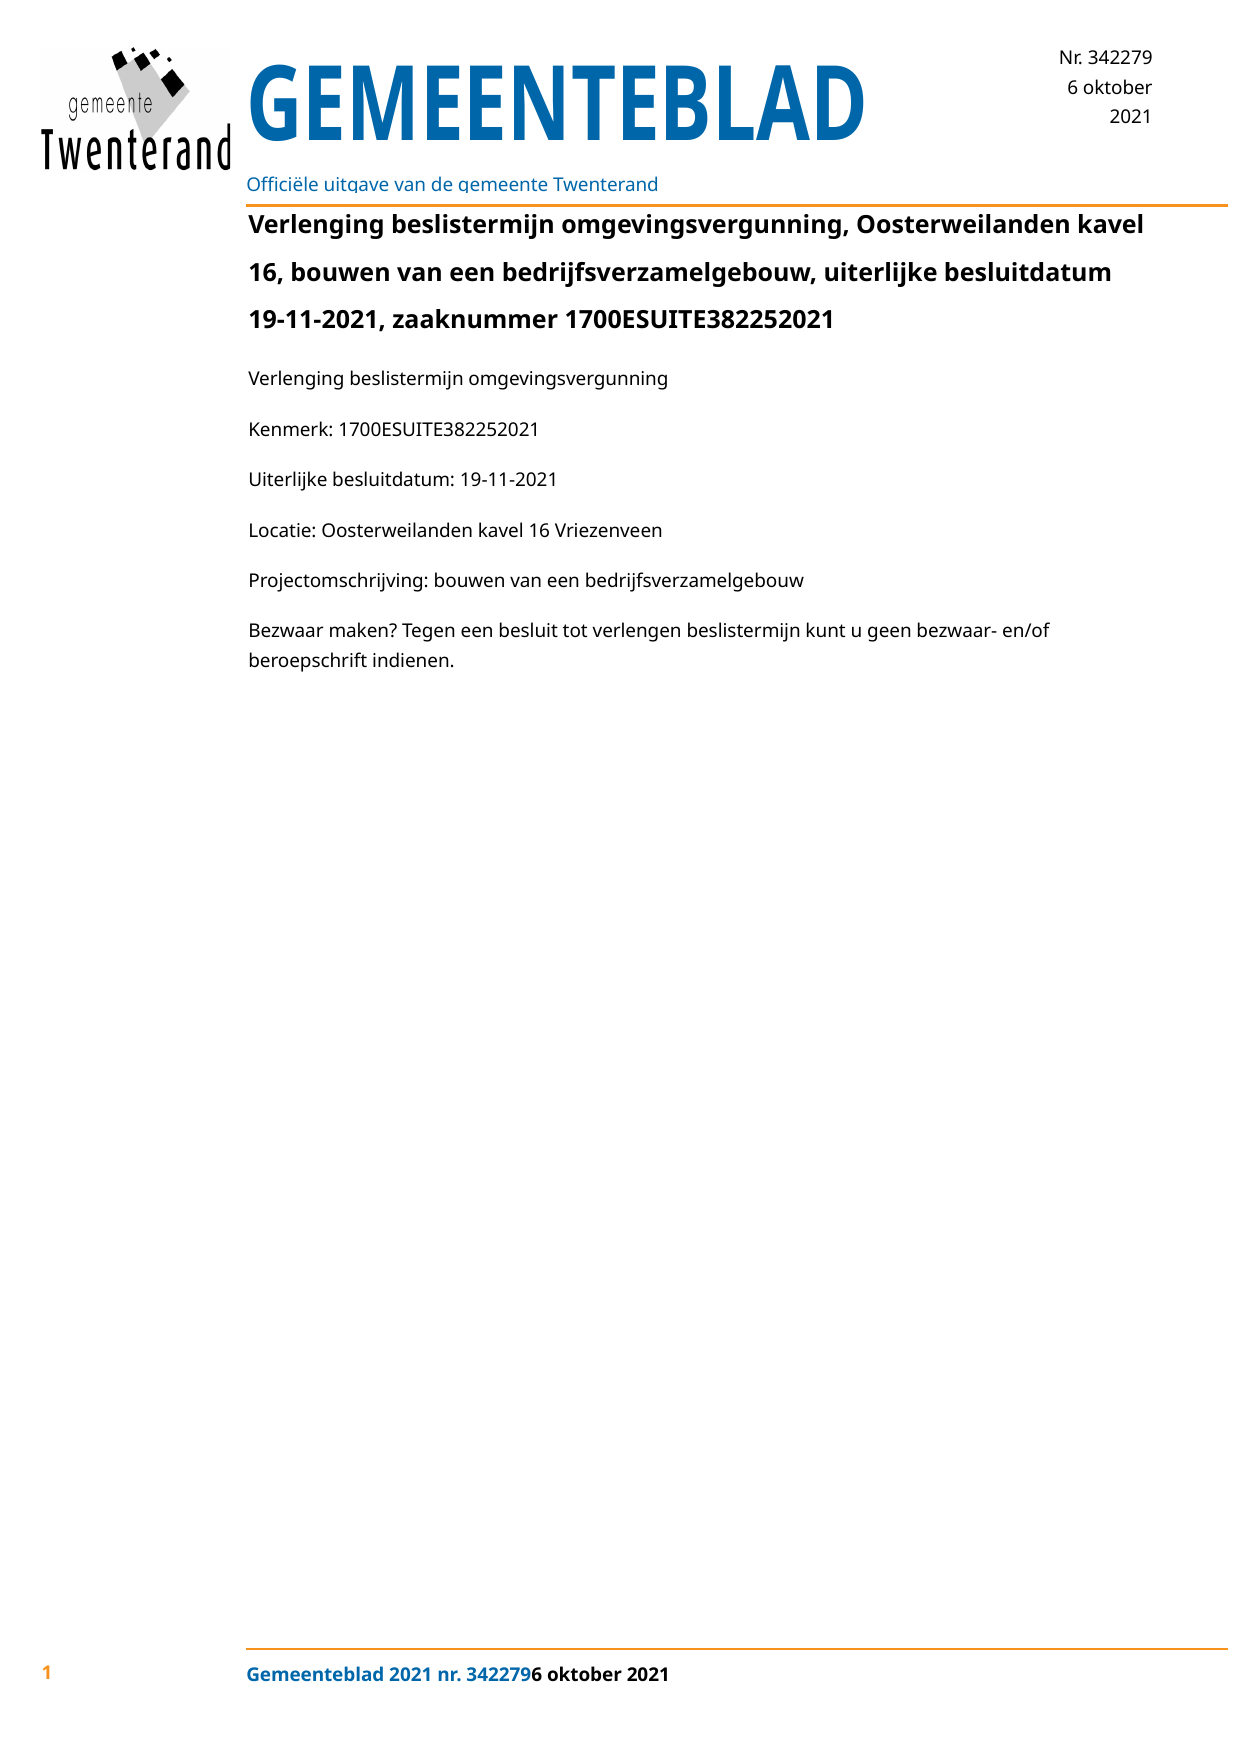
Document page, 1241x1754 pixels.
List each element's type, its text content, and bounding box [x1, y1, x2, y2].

text Verlenging beslistermijn omgevingsvergunning [248, 366, 1152, 391]
text Locatie: Oosterweilanden kavel 16 Vriezenveen [248, 517, 1152, 542]
text Verlenging beslistermijn omgevingsvergunning, Oosterweilanden kavel 16, bouwen van een bedrijfsverzamelgebouw, uiterlijke besluitdatum 19-11-2021, zaaknummer 1700ESUITE382252021 [248, 207, 1152, 336]
text Kenmerk: 1700ESUITE382252021 [248, 416, 1152, 442]
text Uiterlijke besluitdatum: 19-11-2021 [248, 466, 1152, 492]
text Projectomschrijving: bouwen van een bedrijfsverzamelgebouw [248, 567, 1152, 593]
picture [41, 47, 231, 172]
text Bezwaar maken? Tegen een besluit tot verlengen beslistermijn kunt u geen bezwaar- en/of beroepschrift indienen. [248, 618, 1152, 673]
